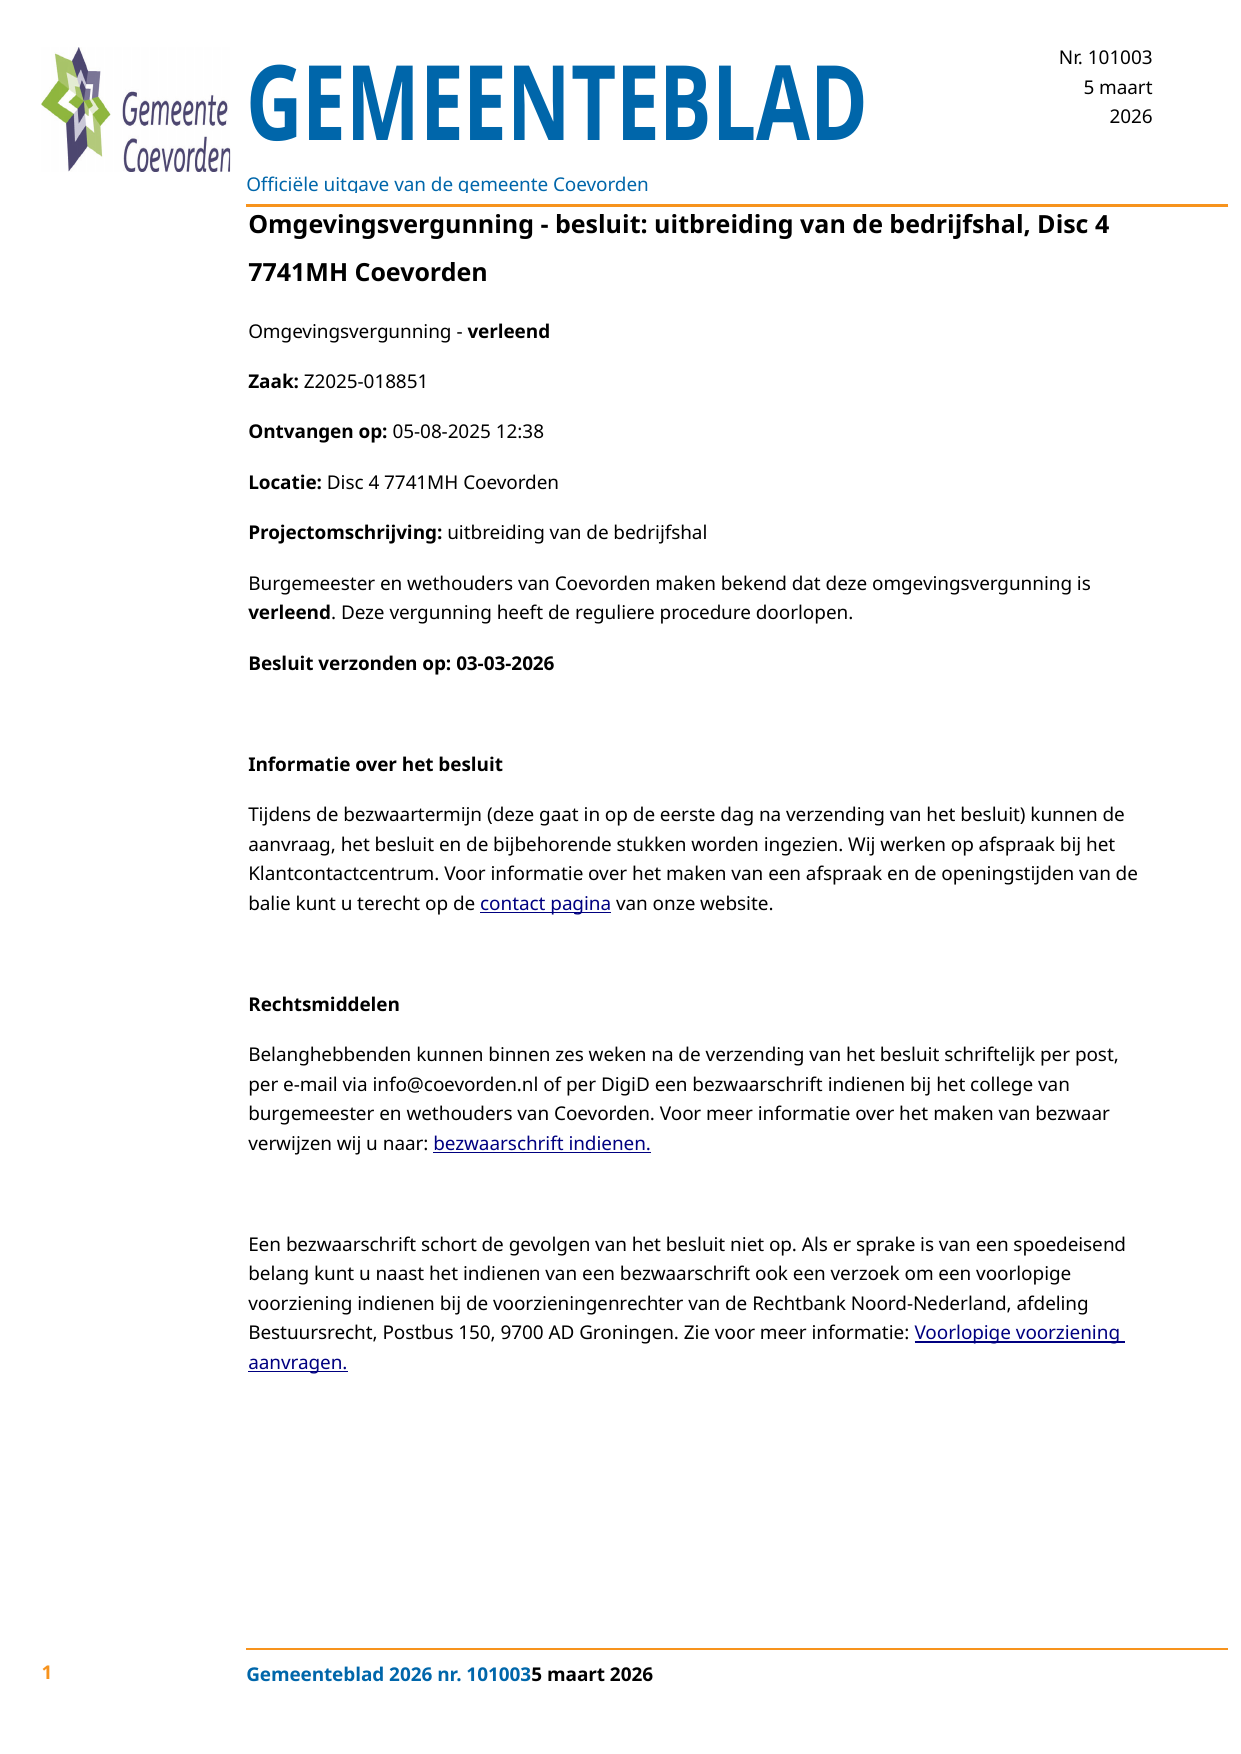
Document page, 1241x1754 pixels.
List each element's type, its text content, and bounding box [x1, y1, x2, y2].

text Belanghebbenden kunnen binnen zes weken na de verzending van het besluit schriftelijk per post, per e-mail via info@coevorden.nl of per DigiD een bezwaarschrift indienen bij het college van burgemeester en wethouders van Coevorden. Voor meer informatie over het maken van bezwaar verwijzen wij u naar: bezwaarschrift indienen. [248, 1041, 1152, 1156]
text Informatie over het besluit [248, 751, 1152, 777]
text Rechtsmiddelen [248, 991, 1152, 1017]
text Omgevingsvergunning - verleend [248, 318, 1152, 344]
text Locatie: Disc 4 7741MH Coevorden [248, 469, 1152, 495]
text Tijdens de bezwaartermijn (deze gaat in op de eerste dag na verzending van het besluit) kunnen de aanvraag, het besluit en de bijbehorende stukken worden ingezien. Wij werken op afspraak bij het Klantcontactcentrum. Voor informatie over het maken van een afspraak en de openingstijden van de balie kunt u terecht op de contact pagina van onze website. [248, 801, 1152, 916]
text Burgemeester en wethouders van Coevorden maken bekend dat deze omgevingsvergunning is verleend. Deze vergunning heeft de reguliere procedure doorlopen. [248, 570, 1152, 625]
text Een bezwaarschrift schort de gevolgen van het besluit niet op. Als er sprake is van een spoedeisend belang kunt u naast het indienen van een bezwaarschrift ook een verzoek om een voorlopige voorziening indienen bij de voorzieningenrechter van de Rechtbank Noord-Nederland, afdeling Bestuursrecht, Postbus 150, 9700 AD Groningen. Zie voor meer informatie: Voorlopige voorziening aanvragen. [248, 1231, 1152, 1375]
text Projectomschrijving: uitbreiding van de bedrijfshal [248, 519, 1152, 545]
text Besluit verzonden op: 03-03-2026 [248, 650, 1152, 676]
text Ontvangen op: 05-08-2025 12:38 [248, 419, 1152, 444]
text Omgevingsvergunning - besluit: uitbreiding van de bedrijfshal, Disc 4 7741MH Coevorden [248, 207, 1152, 288]
picture [41, 47, 231, 172]
text Zaak: Z2025-018851 [248, 368, 1152, 394]
